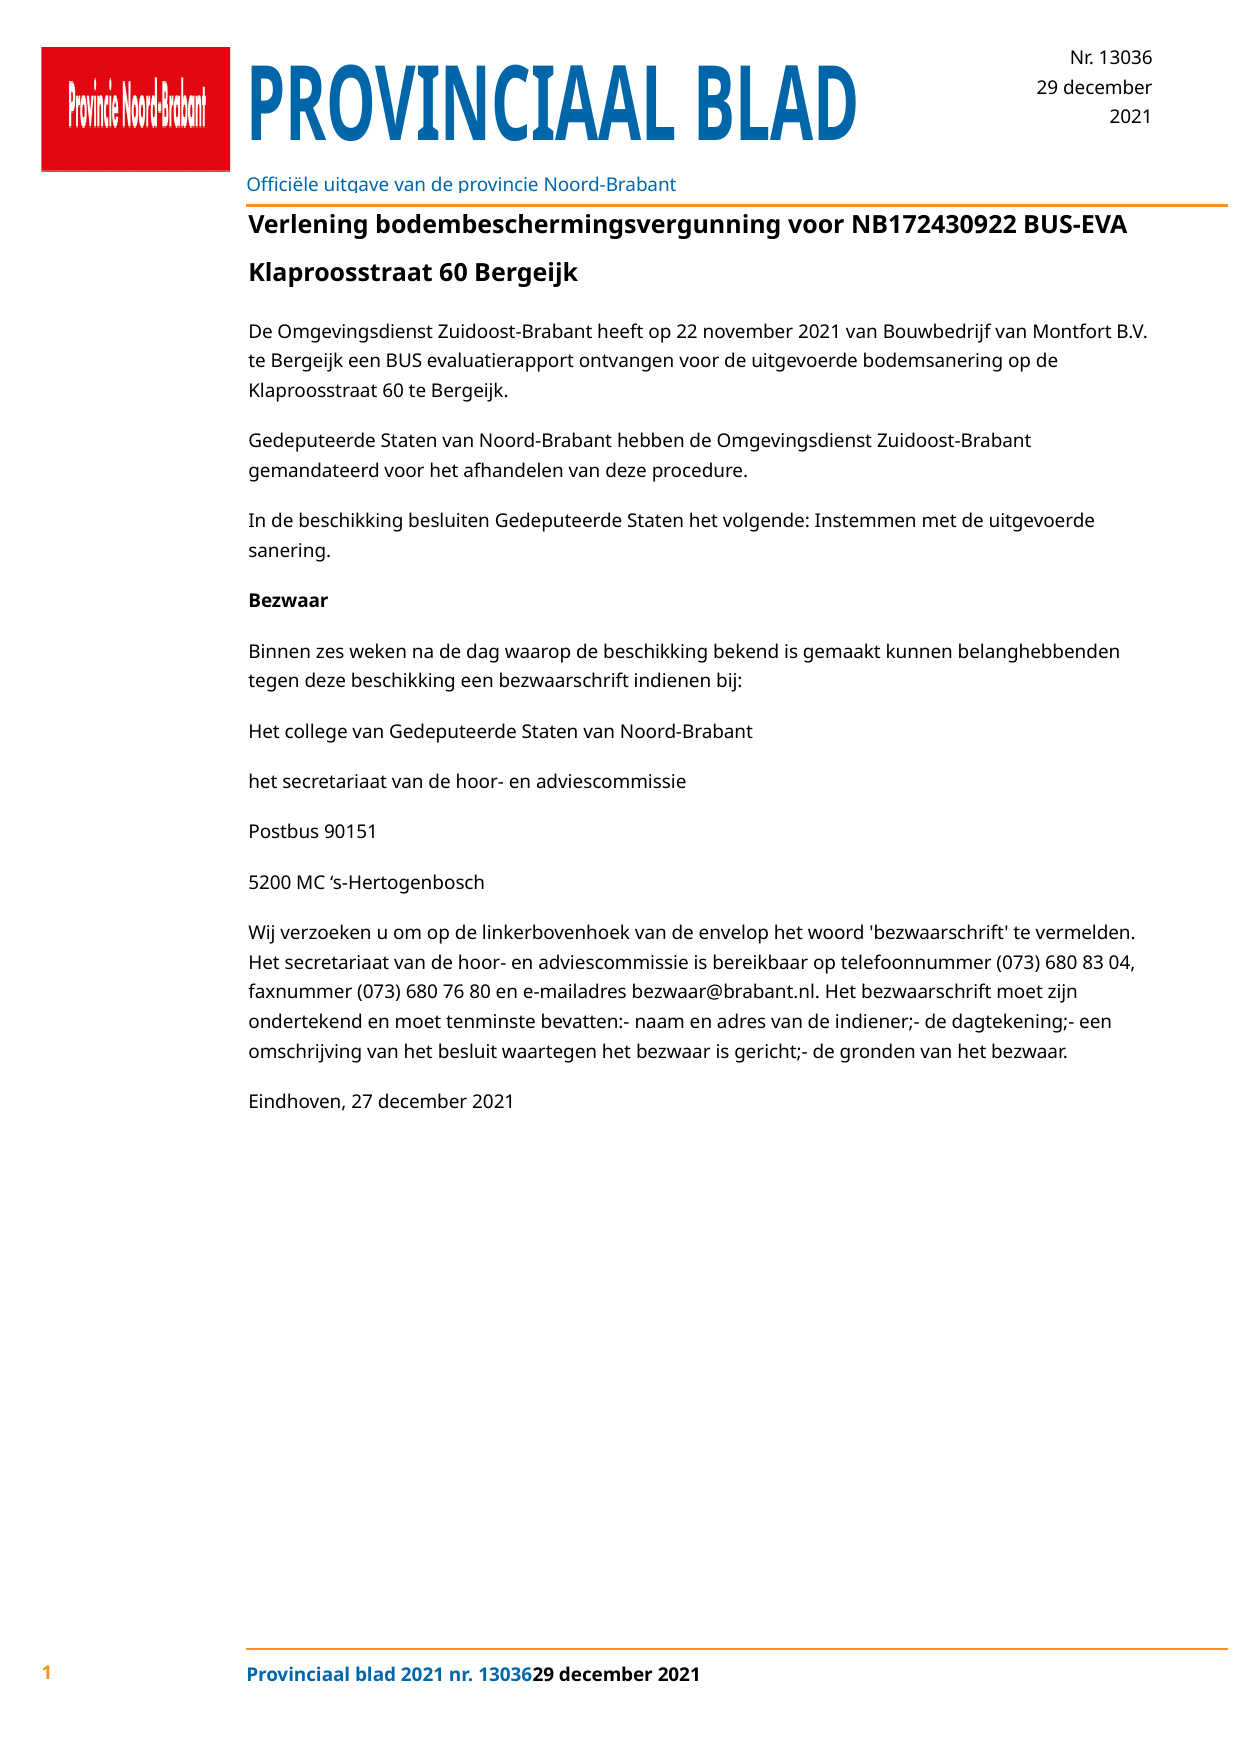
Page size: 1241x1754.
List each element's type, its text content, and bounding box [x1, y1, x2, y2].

picture [41, 47, 231, 172]
text 5200 MC ‘s-Hertogenbosch [248, 869, 1152, 895]
text het secretariaat van de hoor- en adviescommissie [248, 768, 1152, 794]
text Het college van Gedeputeerde Staten van Noord-Brabant [248, 718, 1152, 744]
text Gedeputeerde Staten van Noord-Brabant hebben de Omgevingsdienst Zuidoost-Brabant gemandateerd voor het afhandelen van deze procedure. [248, 427, 1152, 483]
text In de beschikking besluiten Gedeputeerde Staten het volgende: Instemmen met de uitgevoerde sanering. [248, 507, 1152, 563]
text Bezwaar [248, 587, 1152, 613]
text Postbus 90151 [248, 819, 1152, 844]
text Binnen zes weken na de dag waarop de beschikking bekend is gemaakt kunnen belanghebbenden tegen deze beschikking een bezwaarschrift indienen bij: [248, 638, 1152, 693]
text Eindhoven, 27 december 2021 [248, 1088, 1152, 1114]
text Wij verzoeken u om op de linkerbovenhoek van de envelop het woord 'bezwaarschrift' te vermelden. Het secretariaat van de hoor- en adviescommissie is bereikbaar op telefoonnummer (073) 680 83 04, faxnummer (073) 680 76 80 en e-mailadres bezwaar@brabant.nl. Het bezwaarschrift moet zijn ondertekend en moet tenminste bevatten:- naam en adres van de indiener;- de dagtekening;- een omschrijving van het besluit waartegen het bezwaar is gericht;- de gronden van het bezwaar. [248, 919, 1152, 1064]
text Verlening bodembeschermingsvergunning voor NB172430922 BUS-EVA Klaproosstraat 60 Bergeijk [248, 207, 1152, 288]
text De Omgevingsdienst Zuidoost-Brabant heeft op 22 november 2021 van Bouwbedrijf van Montfort B.V. te Bergeijk een BUS evaluatierapport ontvangen voor de uitgevoerde bodemsanering op de Klaproosstraat 60 te Bergeijk. [248, 318, 1152, 403]
